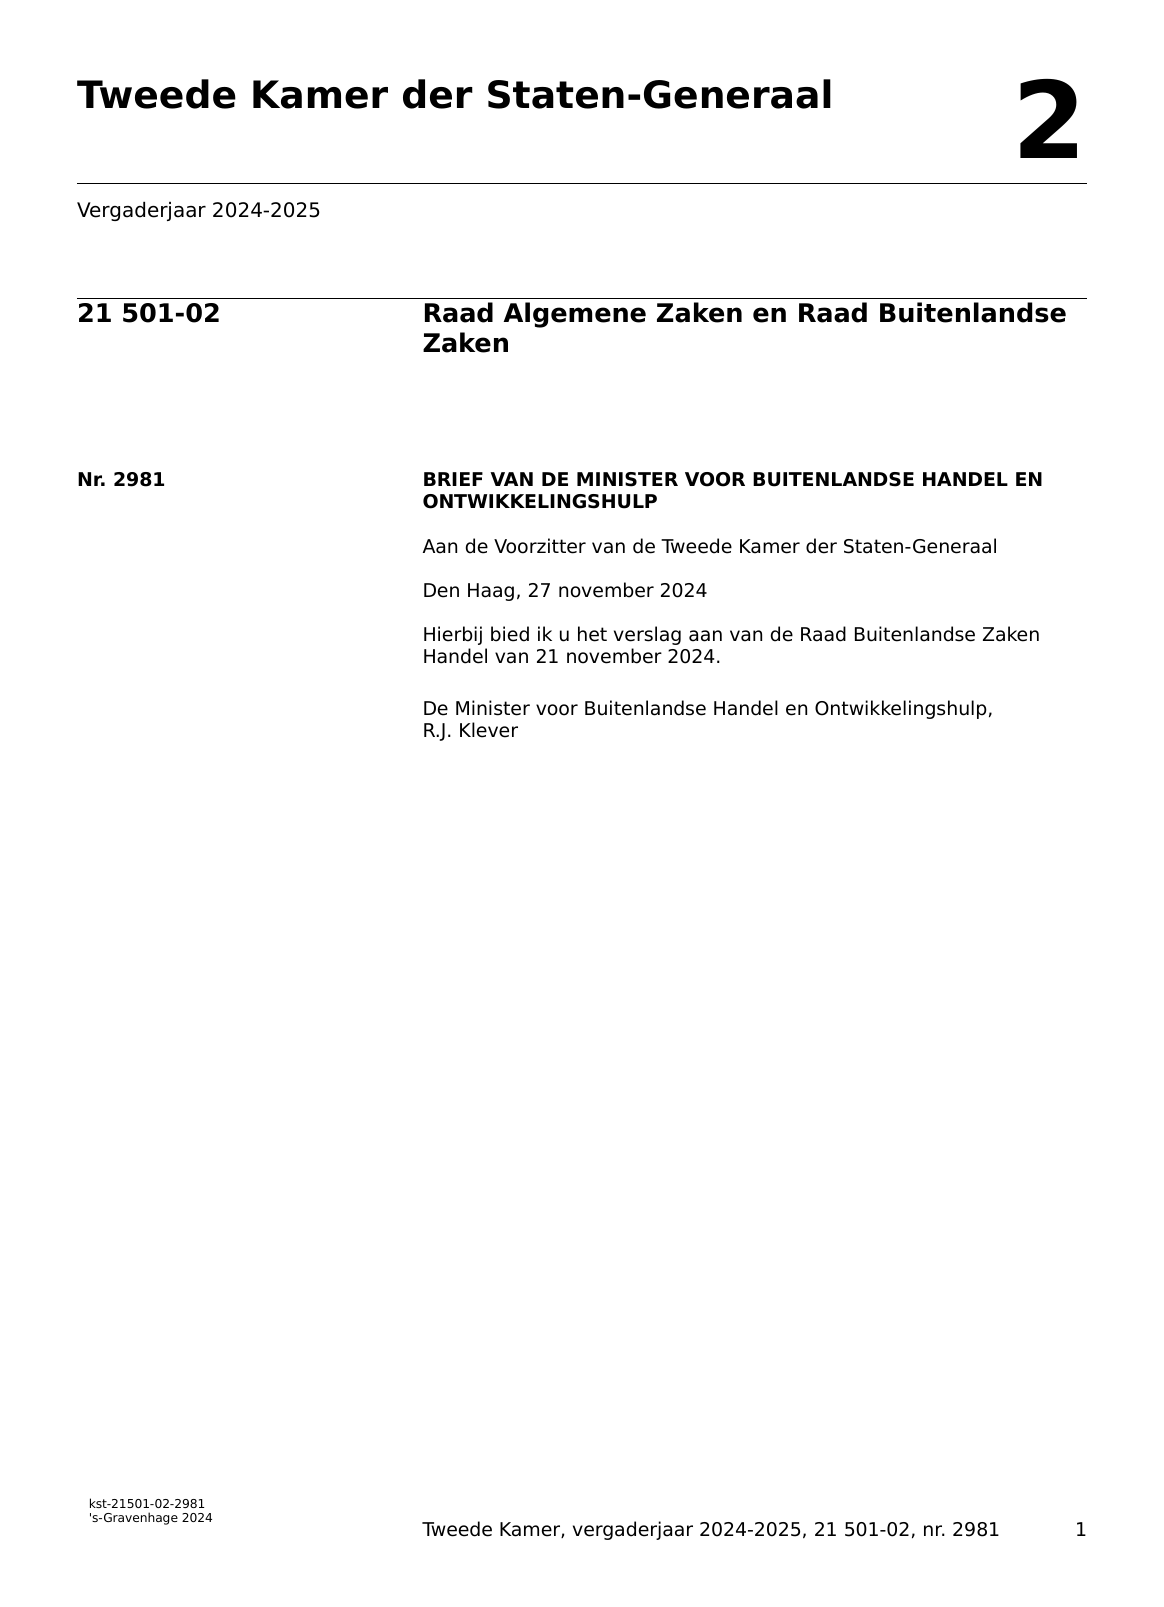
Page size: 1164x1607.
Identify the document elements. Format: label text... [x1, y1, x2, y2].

text Hierbij bied ik u het verslag aan van de Raad Buitenlandse Zaken Handel van 21 november 2024. [422, 624, 1087, 668]
text kst-21501-02-2981 [88, 1497, 323, 1511]
text De Minister voor Buitenlandse Handel en Ontwikkelingshulp, R.J. Klever [422, 698, 1087, 742]
table_header Tweede Kamer der Staten-Generaal [77, 59, 886, 183]
text 's-Gravenhage 2024 [88, 1511, 323, 1525]
text Aan de Voorzitter van de Tweede Kamer der Staten-Generaal [422, 536, 1087, 557]
text Den Haag, 27 november 2024 [422, 580, 1087, 602]
table_header 2 [886, 59, 1087, 183]
subtitle 21 501-02 Raad Algemene Zaken en Raad Buitenlandse Zaken [77, 299, 1087, 358]
table_cell Vergaderjaar 2024-2025 [77, 184, 1087, 298]
subtitle Nr. 2981 BRIEF VAN DE MINISTER VOOR BUITENLANDSE HANDEL EN ONTWIKKELINGSHULP [77, 469, 1087, 513]
